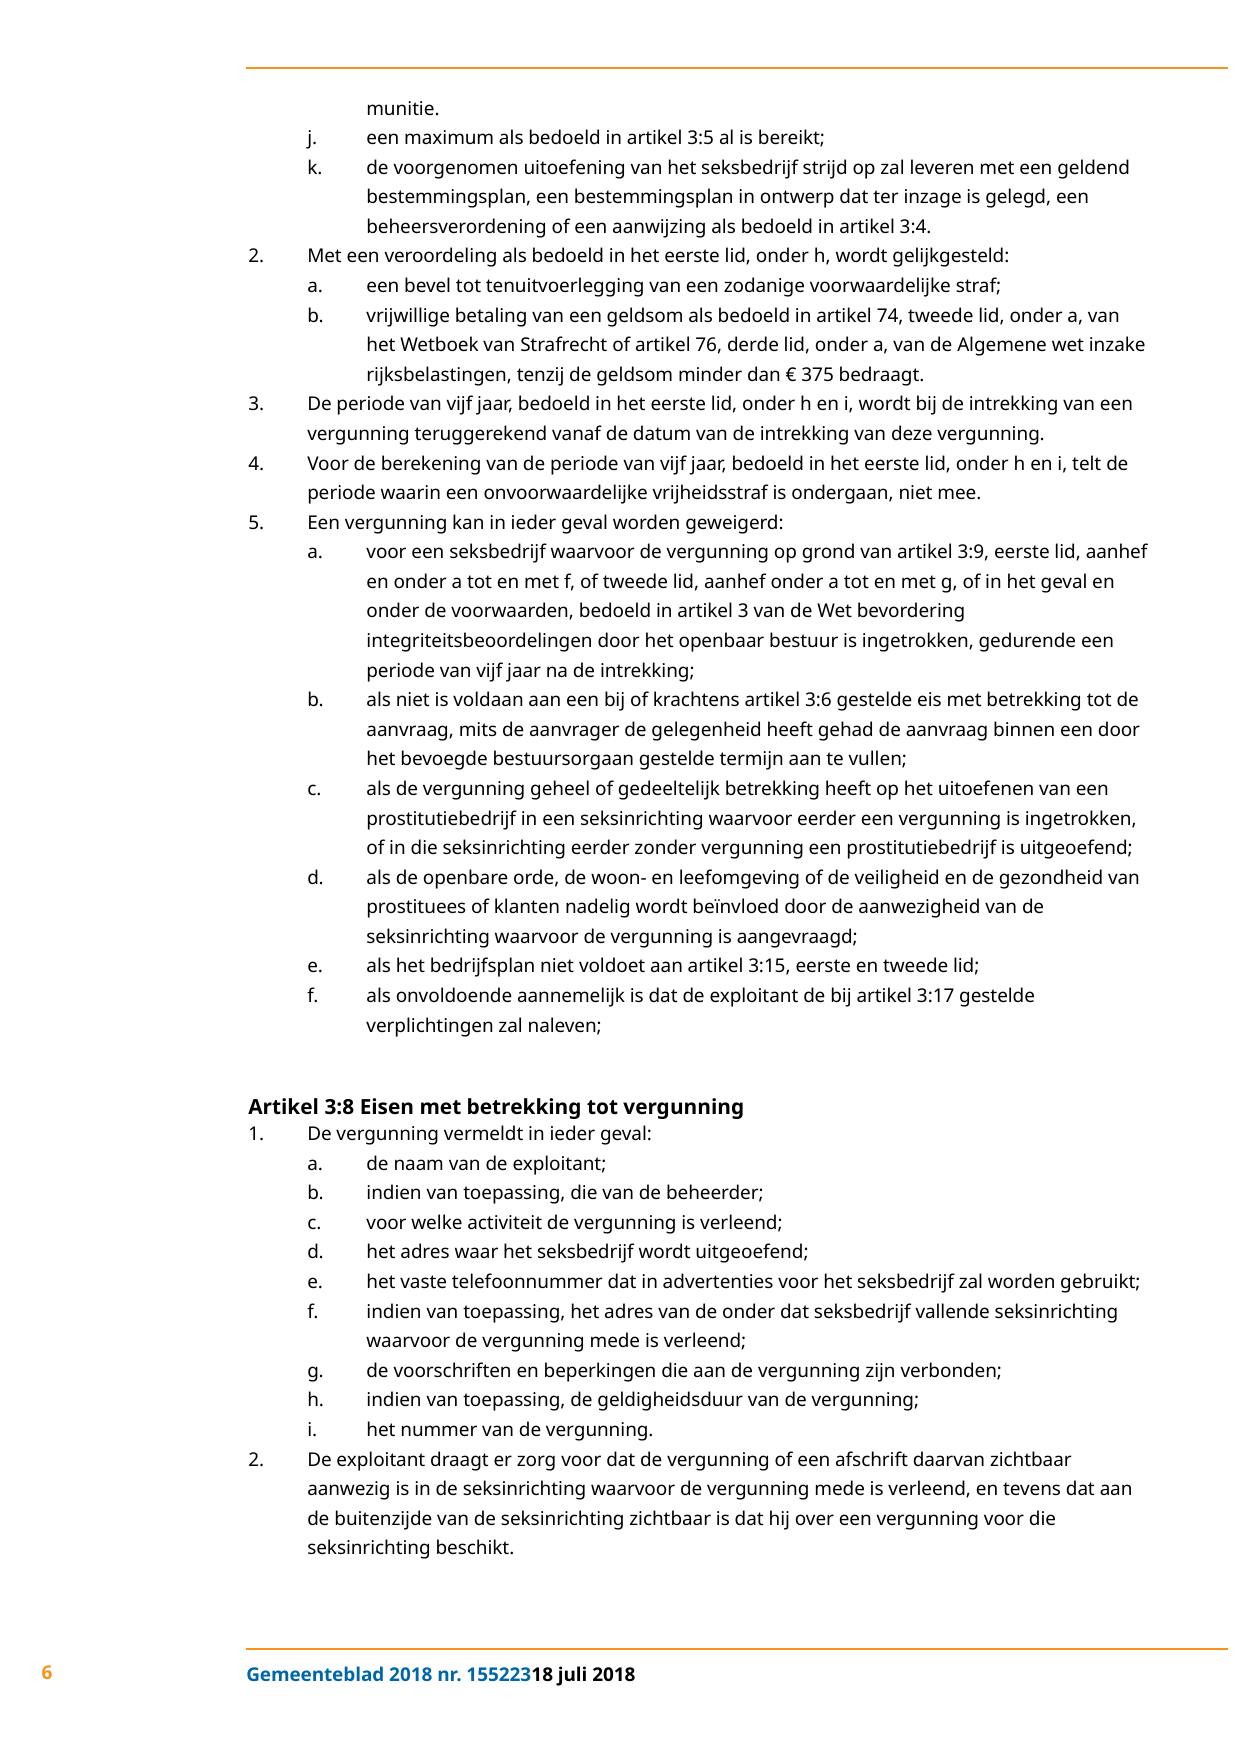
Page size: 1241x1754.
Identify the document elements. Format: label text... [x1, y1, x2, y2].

list voor welke activiteit de vergunning is verleend; [307, 1209, 1152, 1235]
list als de vergunning geheel of gedeeltelijk betrekking heeft op het uitoefenen van een prostitutiebedrijf in een seksinrichting waarvoor eerder een vergunning is ingetrokken, of in die seksinrichting eerder zonder vergunning een prostitutiebedrijf is uitgeoefend; [307, 775, 1152, 860]
list Voor de berekening van de periode van vijf jaar, bedoeld in het eerste lid, onder h en i, telt de periode waarin een onvoorwaardelijke vrijheidsstraf is ondergaan, niet mee. [248, 450, 1152, 505]
list Met een veroordeling als bedoeld in het eerste lid, onder h, wordt gelijkgesteld: [248, 243, 1152, 268]
list De vergunning vermeldt in ieder geval: [248, 1120, 1152, 1146]
list als onvoldoende aannemelijk is dat de exploitant de bij artikel 3:17 gestelde verplichtingen zal naleven; [307, 982, 1152, 1038]
list als niet is voldaan aan een bij of krachtens artikel 3:6 gestelde eis met betrekking tot de aanvraag, mits de aanvrager de gelegenheid heeft gehad de aanvraag binnen een door het bevoegde bestuursorgaan gestelde termijn aan te vullen; [307, 686, 1152, 771]
list De exploitant draagt er zorg voor dat de vergunning of een afschrift daarvan zichtbaar aanwezig is in de seksinrichting waarvoor de vergunning mede is verleend, en tevens dat aan de buitenzijde van de seksinrichting zichtbaar is dat hij over een vergunning voor die seksinrichting beschikt. [248, 1446, 1152, 1560]
list als het bedrijfsplan niet voldoet aan artikel 3:15, eerste en tweede lid; [307, 953, 1152, 978]
list vrijwillige betaling van een geldsom als bedoeld in artikel 74, tweede lid, onder a, van het Wetboek van Strafrecht of artikel 76, derde lid, onder a, van de Algemene wet inzake rijksbelastingen, tenzij de geldsom minder dan € 375 bedraagt. [307, 302, 1152, 387]
list de voorschriften en beperkingen die aan de vergunning zijn verbonden; [307, 1357, 1152, 1383]
list de naam van de exploitant; [307, 1150, 1152, 1176]
list munitie. [307, 95, 1152, 121]
list De periode van vijf jaar, bedoeld in het eerste lid, onder h en i, wordt bij de intrekking van een vergunning teruggerekend vanaf de datum van de intrekking van deze vergunning. [248, 391, 1152, 446]
list het adres waar het seksbedrijf wordt uitgeoefend; [307, 1239, 1152, 1264]
list indien van toepassing, het adres van de onder dat seksbedrijf vallende seksinrichting waarvoor de vergunning mede is verleend; [307, 1298, 1152, 1353]
list indien van toepassing, de geldigheidsduur van de vergunning; [307, 1387, 1152, 1412]
text Artikel 3:8 Eisen met betrekking tot vergunning [248, 1092, 1152, 1120]
list een maximum als bedoeld in artikel 3:5 al is bereikt; [307, 124, 1152, 150]
list het nummer van de vergunning. [307, 1416, 1152, 1442]
list een bevel tot tenuitvoerlegging van een zodanige voorwaardelijke straf; [307, 272, 1152, 298]
list het vaste telefoonnummer dat in advertenties voor het seksbedrijf zal worden gebruikt; [307, 1268, 1152, 1294]
picture [41, 47, 231, 172]
list als de openbare orde, de woon- en leefomgeving of de veiligheid en de gezondheid van prostituees of klanten nadelig wordt beïnvloed door de aanwezigheid van de seksinrichting waarvoor de vergunning is aangevraagd; [307, 864, 1152, 949]
list Een vergunning kan in ieder geval worden geweigerd: [248, 509, 1152, 535]
list voor een seksbedrijf waarvoor de vergunning op grond van artikel 3:9, eerste lid, aanhef en onder a tot en met f, of tweede lid, aanhef onder a tot en met g, of in het geval en onder de voorwaarden, bedoeld in artikel 3 van de Wet bevordering integriteitsbeoordelingen door het openbaar bestuur is ingetrokken, gedurende een periode van vijf jaar na de intrekking; [307, 538, 1152, 683]
list de voorgenomen uitoefening van het seksbedrijf strijd op zal leveren met een geldend bestemmingsplan, een bestemmingsplan in ontwerp dat ter inzage is gelegd, een beheersverordening of een aanwijzing als bedoeld in artikel 3:4. [307, 154, 1152, 239]
list indien van toepassing, die van de beheerder; [307, 1179, 1152, 1205]
